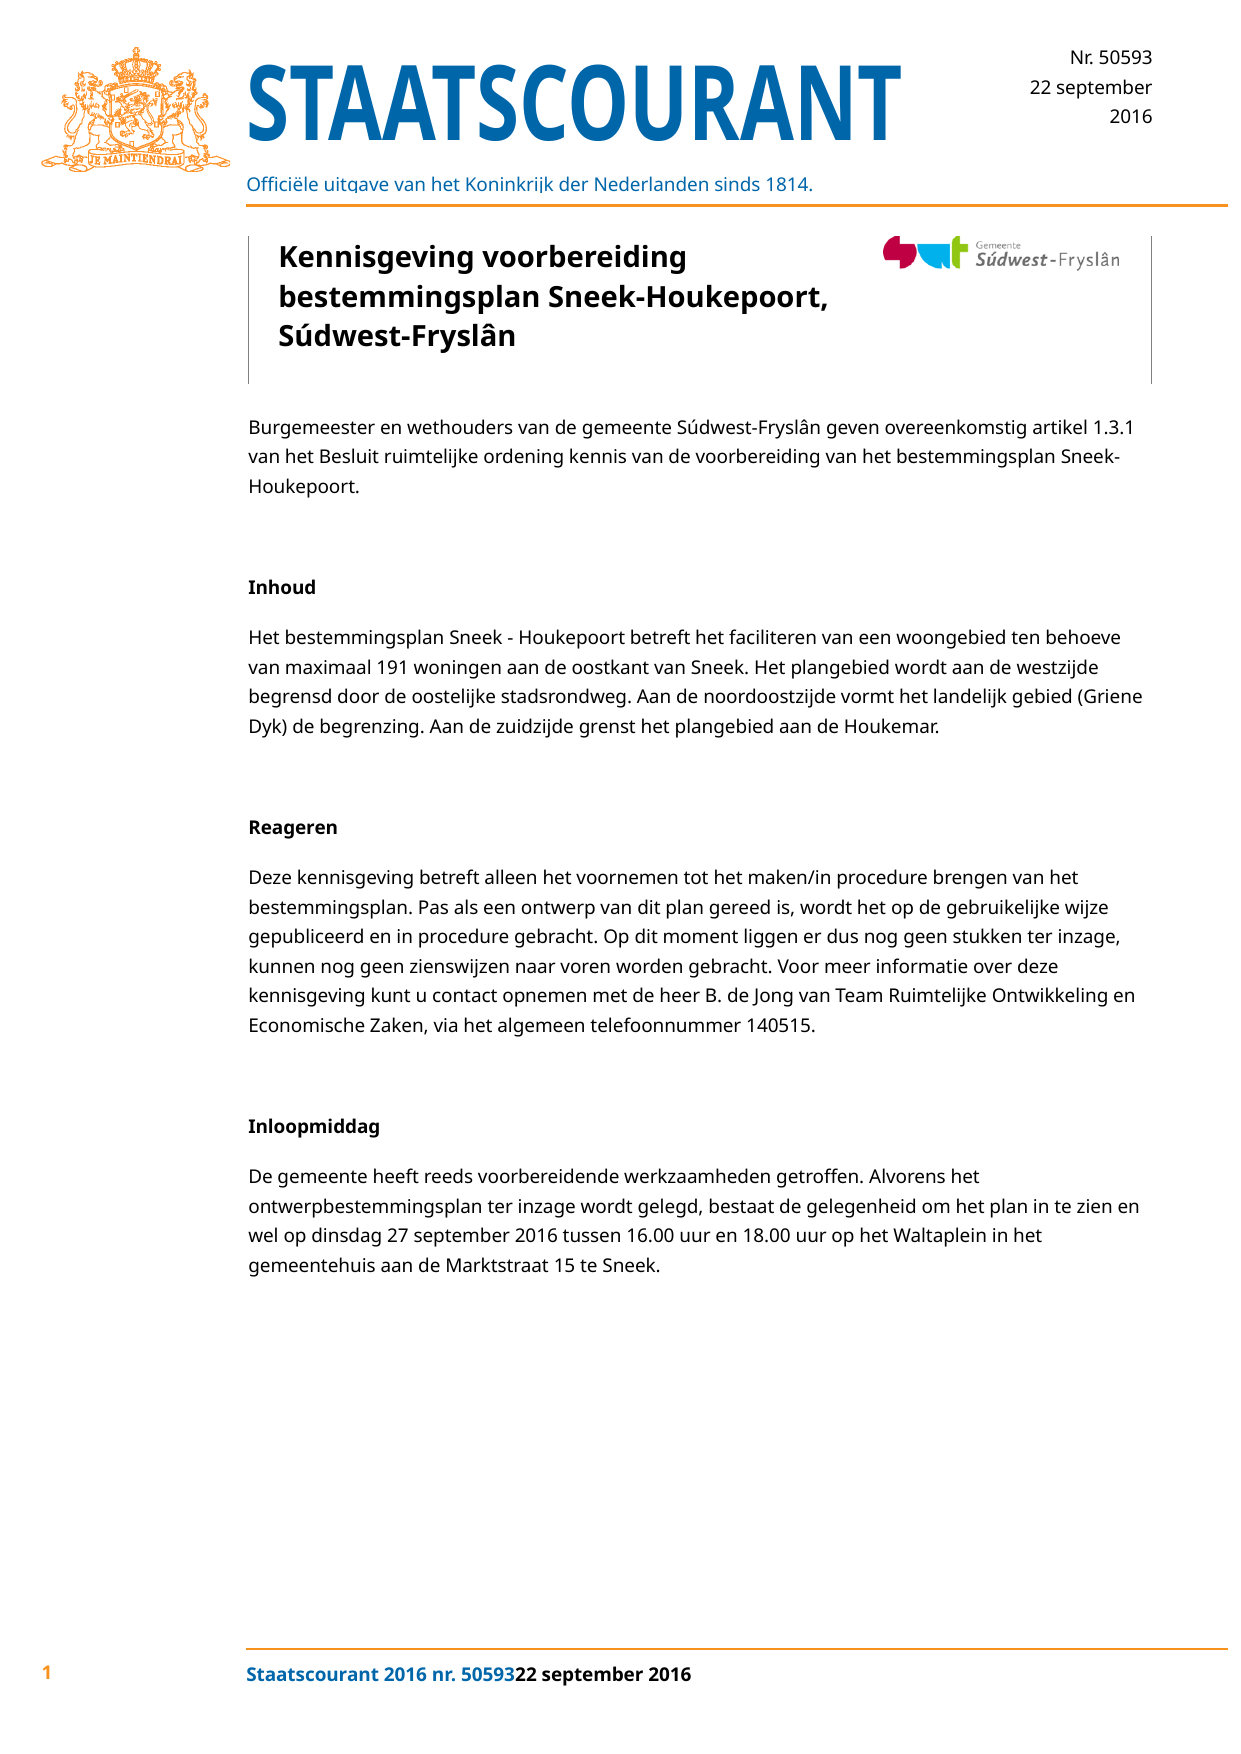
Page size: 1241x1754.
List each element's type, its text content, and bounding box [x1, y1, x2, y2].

text De gemeente heeft reeds voorbereidende werkzaamheden getroffen. Alvorens het ontwerpbestemmingsplan ter inzage wordt gelegd, bestaat de gelegenheid om het plan in te zien en wel op dinsdag 27 september 2016 tussen 16.00 uur en 18.00 uur op het Waltaplein in het gemeentehuis aan de Marktstraat 15 te Sneek. [248, 1163, 1152, 1278]
text Burgemeester en wethouders van de gemeente Súdwest-Fryslân geven overeenkomstig artikel 1.3.1 van het Besluit ruimtelijke ordening kennis van de voorbereiding van het bestemmingsplan Sneek-Houkepoort. [248, 414, 1152, 499]
table_header Kennisgeving voorbereiding bestemmingsplan Sneek-Houkepoort, Súdwest-Fryslân [249, 236, 850, 384]
text Inhoud [248, 574, 1152, 600]
text Inloopmiddag [248, 1113, 1152, 1139]
table_header [850, 236, 1151, 384]
text Deze kennisgeving betreft alleen het voornemen tot het maken/in procedure brengen van het bestemmingsplan. Pas als een ontwerp van dit plan gereed is, wordt het op de gebruikelijke wijze gepubliceerd en in procedure gebracht. Op dit moment liggen er dus nog geen stukken ter inzage, kunnen nog geen zienswijzen naar voren worden gebracht. Voor meer informatie over deze kennisgeving kunt u contact opnemen met de heer B. de Jong van Team Ruimtelijke Ontwikkeling en Economische Zaken, via het algemeen telefoonnummer 140515. [248, 864, 1152, 1038]
text Reageren [248, 814, 1152, 840]
picture [882, 236, 1119, 272]
text Het bestemmingsplan Sneek - Houkepoort betreft het faciliteren van een woongebied ten behoeve van maximaal 191 woningen aan de oostkant van Sneek. Het plangebied wordt aan de westzijde begrensd door de oostelijke stadsrondweg. Aan de noordoostzijde vormt het landelijk gebied (Griene Dyk) de begrenzing. Aan de zuidzijde grenst het plangebied aan de Houkemar. [248, 624, 1152, 739]
picture [41, 47, 231, 172]
